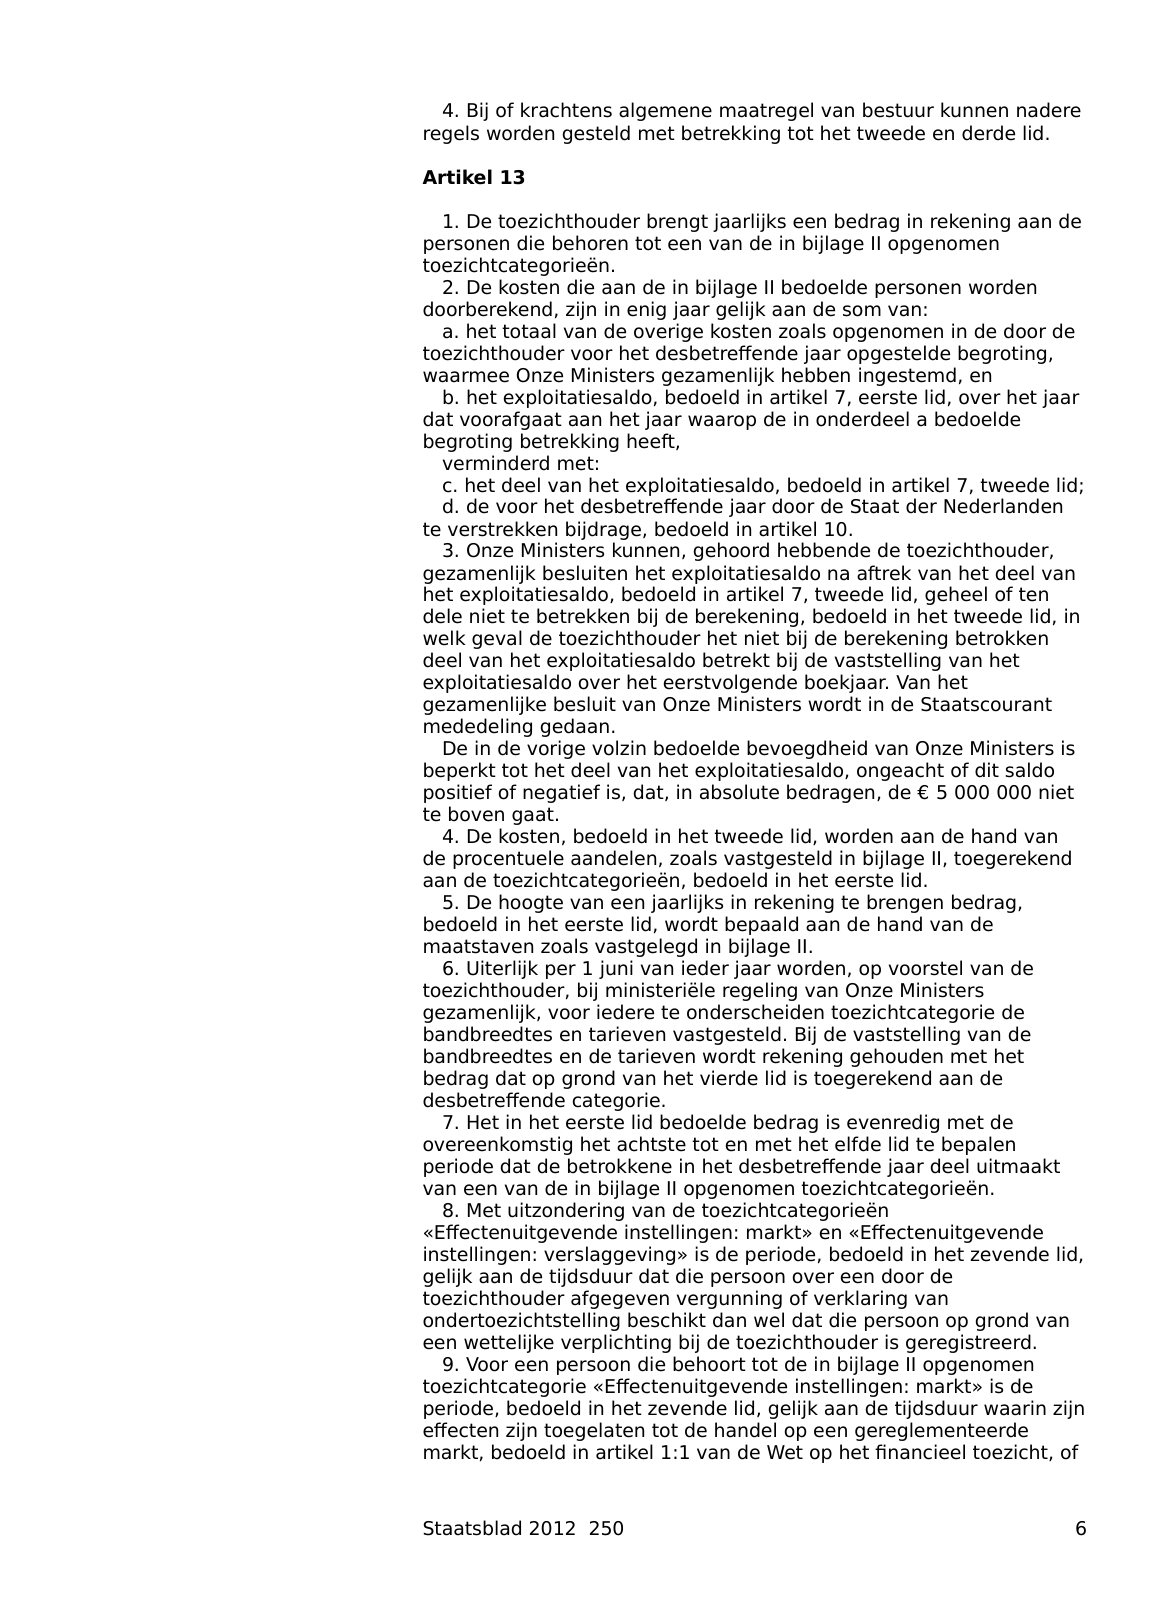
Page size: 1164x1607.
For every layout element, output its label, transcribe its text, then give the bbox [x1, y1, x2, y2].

text 1. De toezichthouder brengt jaarlijks een bedrag in rekening aan de personen die behoren tot een van de in bijlage II opgenomen toezichtcategorieën. [422, 211, 1087, 277]
text 8. Met uitzondering van de toezichtcategorieën «Effectenuitgevende instellingen: markt» en «Effectenuitgevende instellingen: verslaggeving» is de periode, bedoeld in het zevende lid, gelijk aan de tijdsduur dat die persoon over een door de toezichthouder afgegeven vergunning of verklaring van ondertoezichtstelling beschikt dan wel dat die persoon op grond van een wettelijke verplichting bij de toezichthouder is geregistreerd. [422, 1200, 1087, 1354]
text 4. Bij of krachtens algemene maatregel van bestuur kunnen nadere regels worden gesteld met betrekking tot het tweede en derde lid. [422, 100, 1087, 144]
text 4. De kosten, bedoeld in het tweede lid, worden aan de hand van de procentuele aandelen, zoals vastgesteld in bijlage II, toegerekend aan de toezichtcategorieën, bedoeld in het eerste lid. [422, 826, 1087, 892]
text 5. De hoogte van een jaarlijks in rekening te brengen bedrag, bedoeld in het eerste lid, wordt bepaald aan de hand van de maatstaven zoals vastgelegd in bijlage II. [422, 892, 1087, 958]
text 3. Onze Ministers kunnen, gehoord hebbende de toezichthouder, gezamenlijk besluiten het exploitatiesaldo na aftrek van het deel van het exploitatiesaldo, bedoeld in artikel 7, tweede lid, geheel of ten dele niet te betrekken bij de berekening, bedoeld in het tweede lid, in welk geval de toezichthouder het niet bij de berekening betrokken deel van het exploitatiesaldo betrekt bij de vaststelling van het exploitatiesaldo over het eerstvolgende boekjaar. Van het gezamenlijke besluit van Onze Ministers wordt in de Staatscourant mededeling gedaan. [422, 540, 1087, 738]
text 9. Voor een persoon die behoort tot de in bijlage II opgenomen toezichtcategorie «Effectenuitgevende instellingen: markt» is de periode, bedoeld in het zevende lid, gelijk aan de tijdsduur waarin zijn effecten zijn toegelaten tot de handel op een gereglementeerde markt, bedoeld in artikel 1:1 van de Wet op het financieel toezicht, of [422, 1354, 1087, 1463]
text d. de voor het desbetreffende jaar door de Staat der Nederlanden te verstrekken bijdrage, bedoeld in artikel 10. [422, 496, 1087, 540]
text verminderd met: [422, 452, 1087, 474]
text a. het totaal van de overige kosten zoals opgenomen in de door de toezichthouder voor het desbetreffende jaar opgestelde begroting, waarmee Onze Ministers gezamenlijk hebben ingestemd, en [422, 321, 1087, 387]
text 2. De kosten die aan de in bijlage II bedoelde personen worden doorberekend, zijn in enig jaar gelijk aan de som van: [422, 277, 1087, 321]
text b. het exploitatiesaldo, bedoeld in artikel 7, eerste lid, over het jaar dat voorafgaat aan het jaar waarop de in onderdeel a bedoelde begroting betrekking heeft, [422, 387, 1087, 452]
text De in de vorige volzin bedoelde bevoegdheid van Onze Ministers is beperkt tot het deel van het exploitatiesaldo, ongeacht of dit saldo positief of negatief is, dat, in absolute bedragen, de € 5 000 000 niet te boven gaat. [422, 738, 1087, 826]
text c. het deel van het exploitatiesaldo, bedoeld in artikel 7, tweede lid; [422, 474, 1087, 496]
text 6. Uiterlijk per 1 juni van ieder jaar worden, op voorstel van de toezichthouder, bij ministeriële regeling van Onze Ministers gezamenlijk, voor iedere te onderscheiden toezichtcategorie de bandbreedtes en tarieven vastgesteld. Bij de vaststelling van de bandbreedtes en de tarieven wordt rekening gehouden met het bedrag dat op grond van het vierde lid is toegerekend aan de desbetreffende categorie. [422, 958, 1087, 1112]
text 7. Het in het eerste lid bedoelde bedrag is evenredig met de overeenkomstig het achtste tot en met het elfde lid te bepalen periode dat de betrokkene in het desbetreffende jaar deel uitmaakt van een van de in bijlage II opgenomen toezichtcategorieën. [422, 1112, 1087, 1200]
subtitle Artikel 13 [422, 167, 1087, 188]
